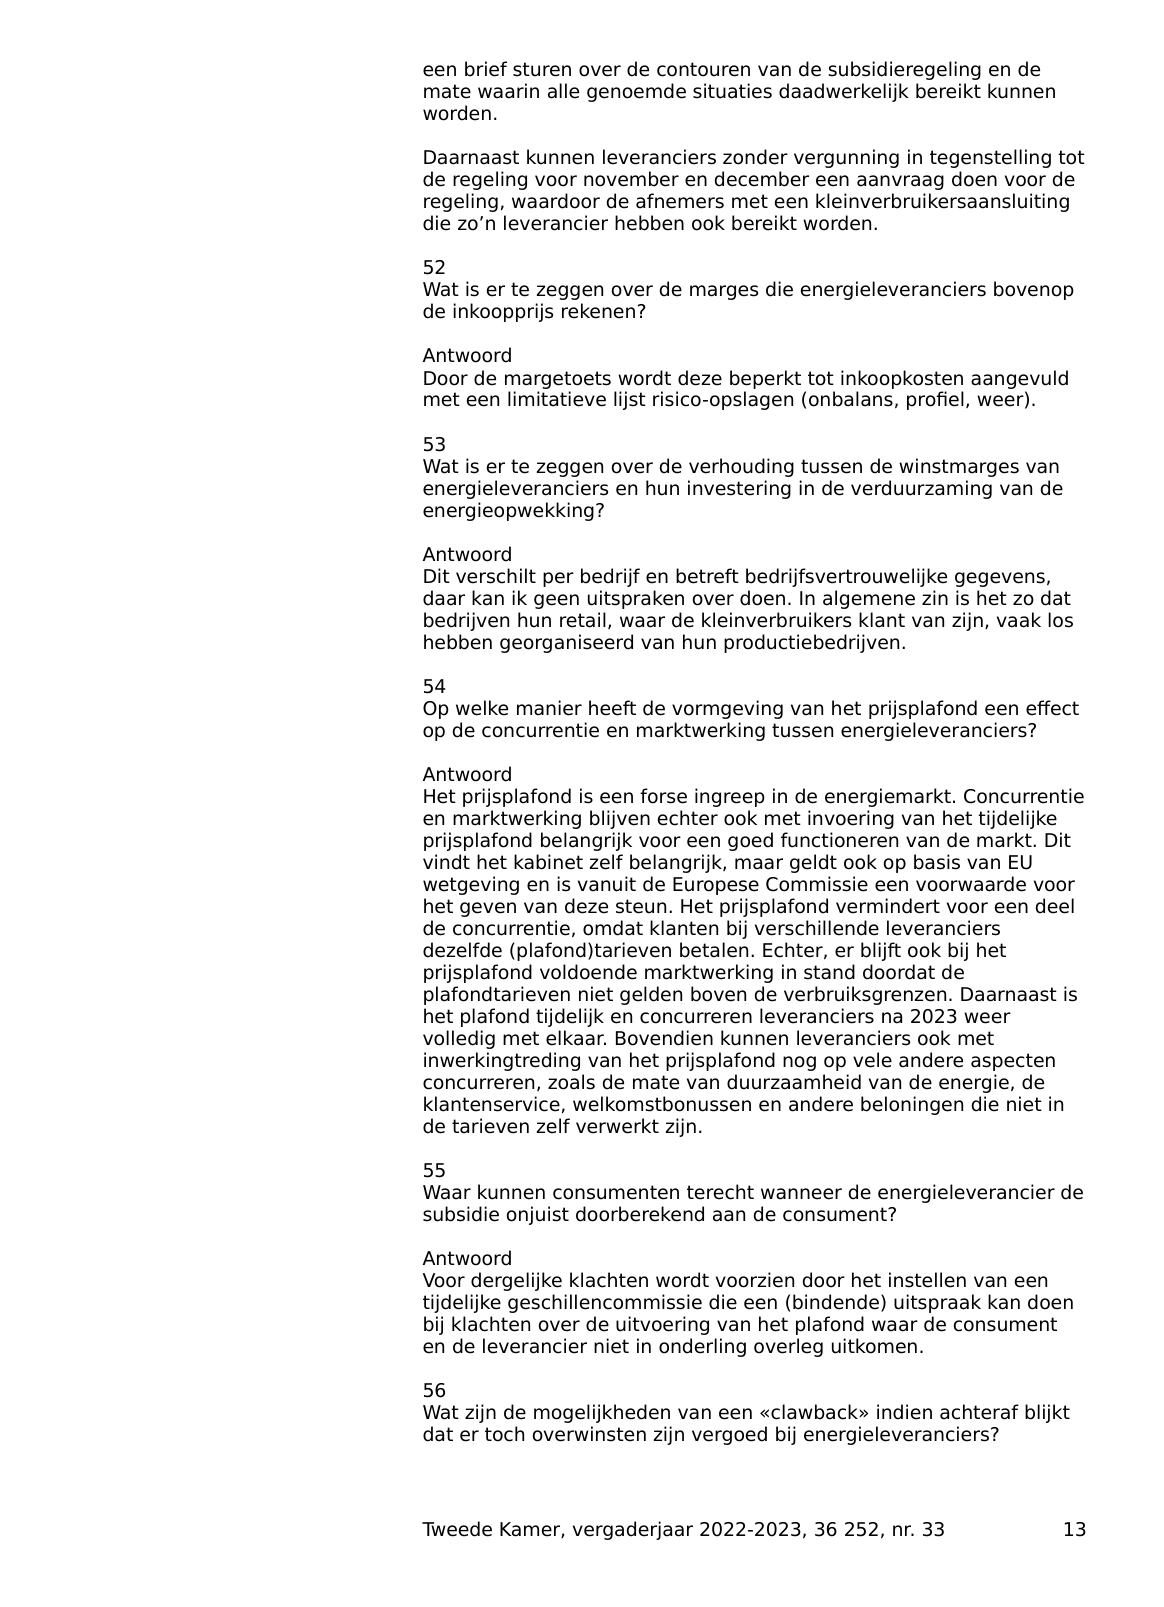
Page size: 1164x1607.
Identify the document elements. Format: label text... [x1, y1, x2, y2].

text Wat is er te zeggen over de verhouding tussen de winstmarges van energieleveranciers en hun investering in de verduurzaming van de energieopwekking? [422, 456, 1087, 521]
text een brief sturen over de contouren van de subsidieregeling en de mate waarin alle genoemde situaties daadwerkelijk bereikt kunnen worden. [422, 59, 1087, 125]
text Voor dergelijke klachten wordt voorzien door het instellen van een tijdelijke geschillencommissie die een (bindende) uitspraak kan doen bij klachten over de uitvoering van het plafond waar de consument en de leverancier niet in onderling overleg uitkomen. [422, 1270, 1087, 1358]
text Het prijsplafond is een forse ingreep in de energiemarkt. Concurrentie en marktwerking blijven echter ook met invoering van het tijdelijke prijsplafond belangrijk voor een goed functioneren van de markt. Dit vindt het kabinet zelf belangrijk, maar geldt ook op basis van EU wetgeving en is vanuit de Europese Commissie een voorwaarde voor het geven van deze steun. Het prijsplafond vermindert voor een deel de concurrentie, omdat klanten bij verschillende leveranciers dezelfde (plafond)tarieven betalen. Echter, er blijft ook bij het prijsplafond voldoende marktwerking in stand doordat de plafondtarieven niet gelden boven de verbruiksgrenzen. Daarnaast is het plafond tijdelijk en concurreren leveranciers na 2023 weer volledig met elkaar. Bovendien kunnen leveranciers ook met inwerkingtreding van het prijsplafond nog op vele andere aspecten concurreren, zoals de mate van duurzaamheid van de energie, de klantenservice, welkomstbonussen en andere beloningen die niet in de tarieven zelf verwerkt zijn. [422, 786, 1087, 1137]
text Wat is er te zeggen over de marges die energieleveranciers bovenop de inkoopprijs rekenen? [422, 279, 1087, 323]
text Dit verschilt per bedrijf en betreft bedrijfsvertrouwelijke gegevens, daar kan ik geen uitspraken over doen. In algemene zin is het zo dat bedrijven hun retail, waar de kleinverbruikers klant van zijn, vaak los hebben georganiseerd van hun productiebedrijven. [422, 566, 1087, 653]
text Wat zijn de mogelijkheden van een «clawback» indien achteraf blijkt dat er toch overwinsten zijn vergoed bij energieleveranciers? [422, 1402, 1087, 1446]
text Antwoord [422, 345, 1087, 367]
text Op welke manier heeft de vormgeving van het prijsplafond een effect op de concurrentie en marktwerking tussen energieleveranciers? [422, 698, 1087, 742]
text 53 [422, 433, 1087, 456]
text Waar kunnen consumenten terecht wanneer de energieleverancier de subsidie onjuist doorberekend aan de consument? [422, 1182, 1087, 1226]
text 55 [422, 1160, 1087, 1182]
text 52 [422, 257, 1087, 279]
text Antwoord [422, 764, 1087, 786]
text 56 [422, 1380, 1087, 1402]
text Door de margetoets wordt deze beperkt tot inkoopkosten aangevuld met een limitatieve lijst risico-opslagen (onbalans, profiel, weer). [422, 367, 1087, 411]
text Antwoord [422, 1248, 1087, 1270]
text Antwoord [422, 544, 1087, 566]
text 54 [422, 676, 1087, 698]
text Daarnaast kunnen leveranciers zonder vergunning in tegenstelling tot de regeling voor november en december een aanvraag doen voor de regeling, waardoor de afnemers met een kleinverbruikersaansluiting die zo’n leverancier hebben ook bereikt worden. [422, 147, 1087, 235]
